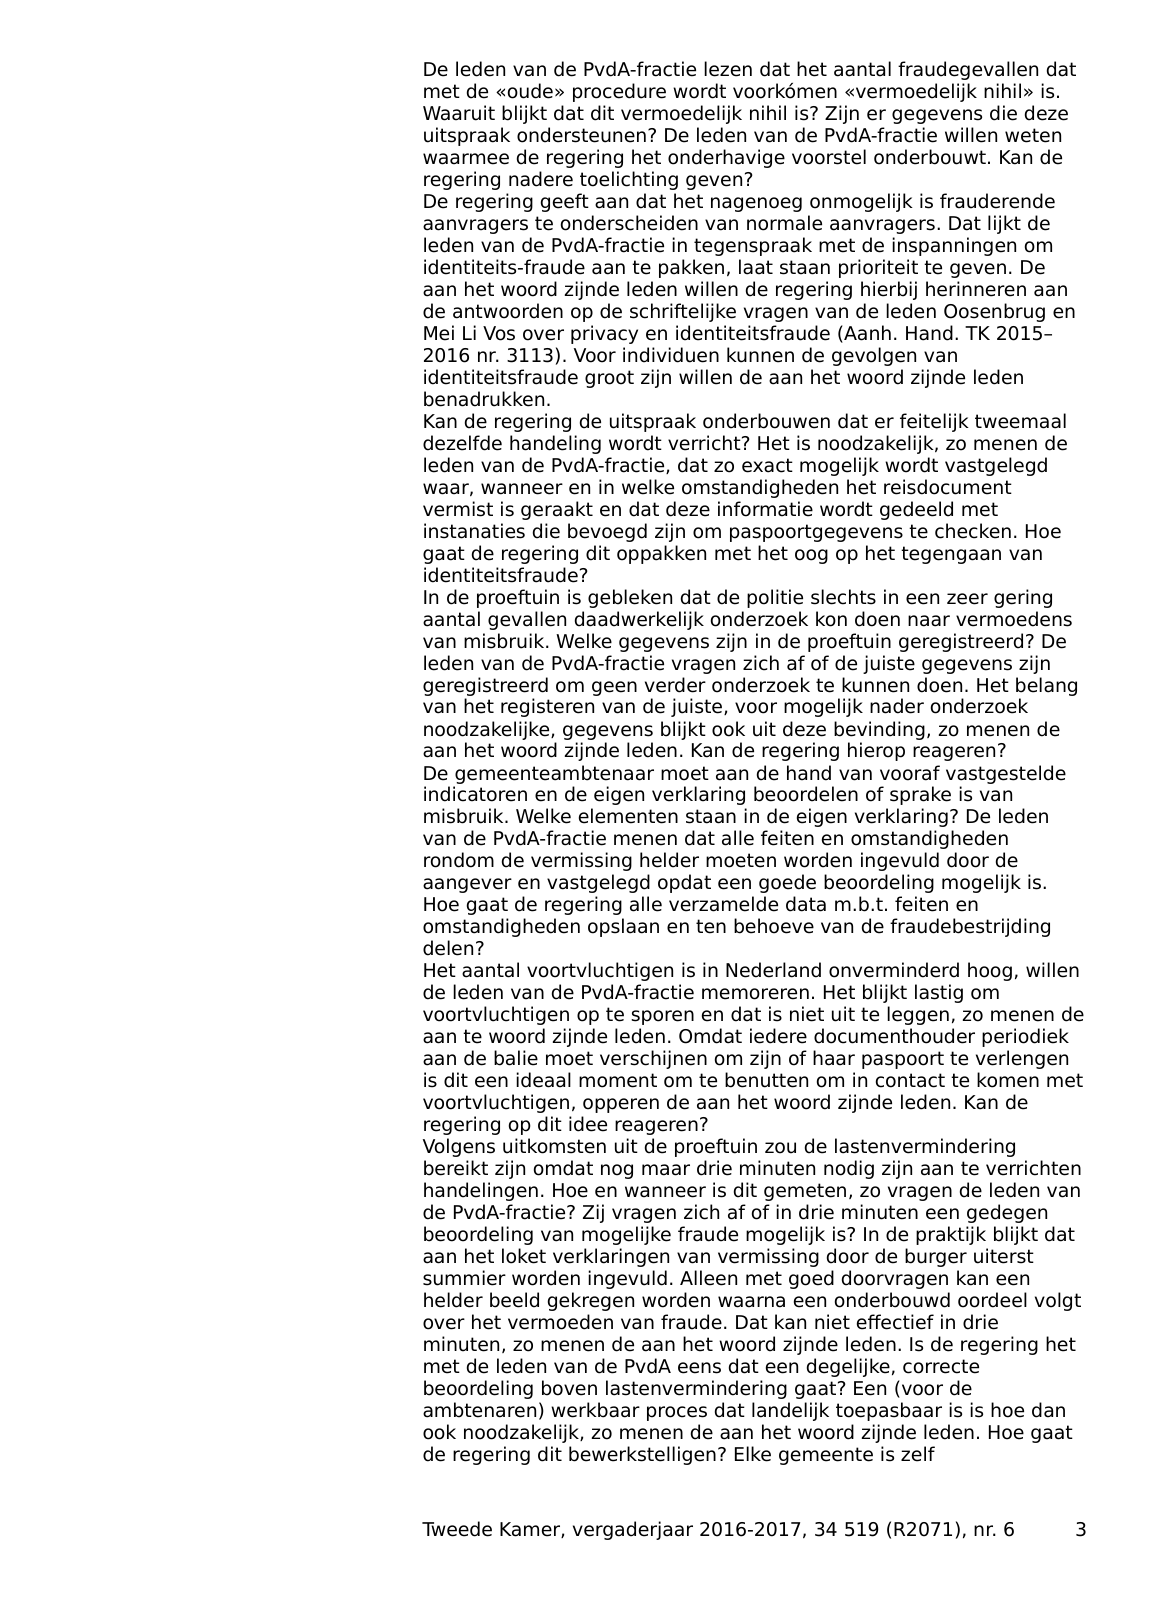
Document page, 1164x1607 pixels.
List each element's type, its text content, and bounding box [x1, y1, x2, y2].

text Het aantal voortvluchtigen is in Nederland onverminderd hoog, willen de leden van de PvdA-fractie memoreren. Het blijkt lastig om voortvluchtigen op te sporen en dat is niet uit te leggen, zo menen de aan te woord zijnde leden. Omdat iedere documenthouder periodiek aan de balie moet verschijnen om zijn of haar paspoort te verlengen is dit een ideaal moment om te benutten om in contact te komen met voortvluchtigen, opperen de aan het woord zijnde leden. Kan de regering op dit idee reageren? [422, 960, 1087, 1136]
text In de proeftuin is gebleken dat de politie slechts in een zeer gering aantal gevallen daadwerkelijk onderzoek kon doen naar vermoedens van misbruik. Welke gegevens zijn in de proeftuin geregistreerd? De leden van de PvdA-fractie vragen zich af of de juiste gegevens zijn geregistreerd om geen verder onderzoek te kunnen doen. Het belang van het registeren van de juiste, voor mogelijk nader onderzoek noodzakelijke, gegevens blijkt ook uit deze bevinding, zo menen de aan het woord zijnde leden. Kan de regering hierop reageren? [422, 587, 1087, 762]
text De regering geeft aan dat het nagenoeg onmogelijk is frauderende aanvragers te onderscheiden van normale aanvragers. Dat lijkt de leden van de PvdA-fractie in tegenspraak met de inspanningen om identiteits-fraude aan te pakken, laat staan prioriteit te geven. De aan het woord zijnde leden willen de regering hierbij herinneren aan de antwoorden op de schriftelijke vragen van de leden Oosenbrug en Mei Li Vos over privacy en identiteitsfraude (Aanh. Hand. TK 2015–2016 nr. 3113). Voor individuen kunnen de gevolgen van identiteitsfraude groot zijn willen de aan het woord zijnde leden benadrukken. [422, 191, 1087, 411]
text De leden van de PvdA-fractie lezen dat het aantal fraudegevallen dat met de «oude» procedure wordt voorkómen «vermoedelijk nihil» is. Waaruit blijkt dat dit vermoedelijk nihil is? Zijn er gegevens die deze uitspraak ondersteunen? De leden van de PvdA-fractie willen weten waarmee de regering het onderhavige voorstel onderbouwt. Kan de regering nadere toelichting geven? [422, 59, 1087, 191]
text Volgens uitkomsten uit de proeftuin zou de lastenvermindering bereikt zijn omdat nog maar drie minuten nodig zijn aan te verrichten handelingen. Hoe en wanneer is dit gemeten, zo vragen de leden van de PvdA-fractie? Zij vragen zich af of in drie minuten een gedegen beoordeling van mogelijke fraude mogelijk is? In de praktijk blijkt dat aan het loket verklaringen van vermissing door de burger uiterst summier worden ingevuld. Alleen met goed doorvragen kan een helder beeld gekregen worden waarna een onderbouwd oordeel volgt over het vermoeden van fraude. Dat kan niet effectief in drie minuten, zo menen de aan het woord zijnde leden. Is de regering het met de leden van de PvdA eens dat een degelijke, correcte beoordeling boven lastenvermindering gaat? Een (voor de ambtenaren) werkbaar proces dat landelijk toepasbaar is is hoe dan ook noodzakelijk, zo menen de aan het woord zijnde leden. Hoe gaat de regering dit bewerkstelligen? Elke gemeente is zelf [422, 1136, 1087, 1466]
text De gemeenteambtenaar moet aan de hand van vooraf vastgestelde indicatoren en de eigen verklaring beoordelen of sprake is van misbruik. Welke elementen staan in de eigen verklaring? De leden van de PvdA-fractie menen dat alle feiten en omstandigheden rondom de vermissing helder moeten worden ingevuld door de aangever en vastgelegd opdat een goede beoordeling mogelijk is. Hoe gaat de regering alle verzamelde data m.b.t. feiten en omstandigheden opslaan en ten behoeve van de fraudebestrijding delen? [422, 762, 1087, 960]
text Kan de regering de uitspraak onderbouwen dat er feitelijk tweemaal dezelfde handeling wordt verricht? Het is noodzakelijk, zo menen de leden van de PvdA-fractie, dat zo exact mogelijk wordt vastgelegd waar, wanneer en in welke omstandigheden het reisdocument vermist is geraakt en dat deze informatie wordt gedeeld met instanaties die bevoegd zijn om paspoortgegevens te checken. Hoe gaat de regering dit oppakken met het oog op het tegengaan van identiteitsfraude? [422, 411, 1087, 587]
